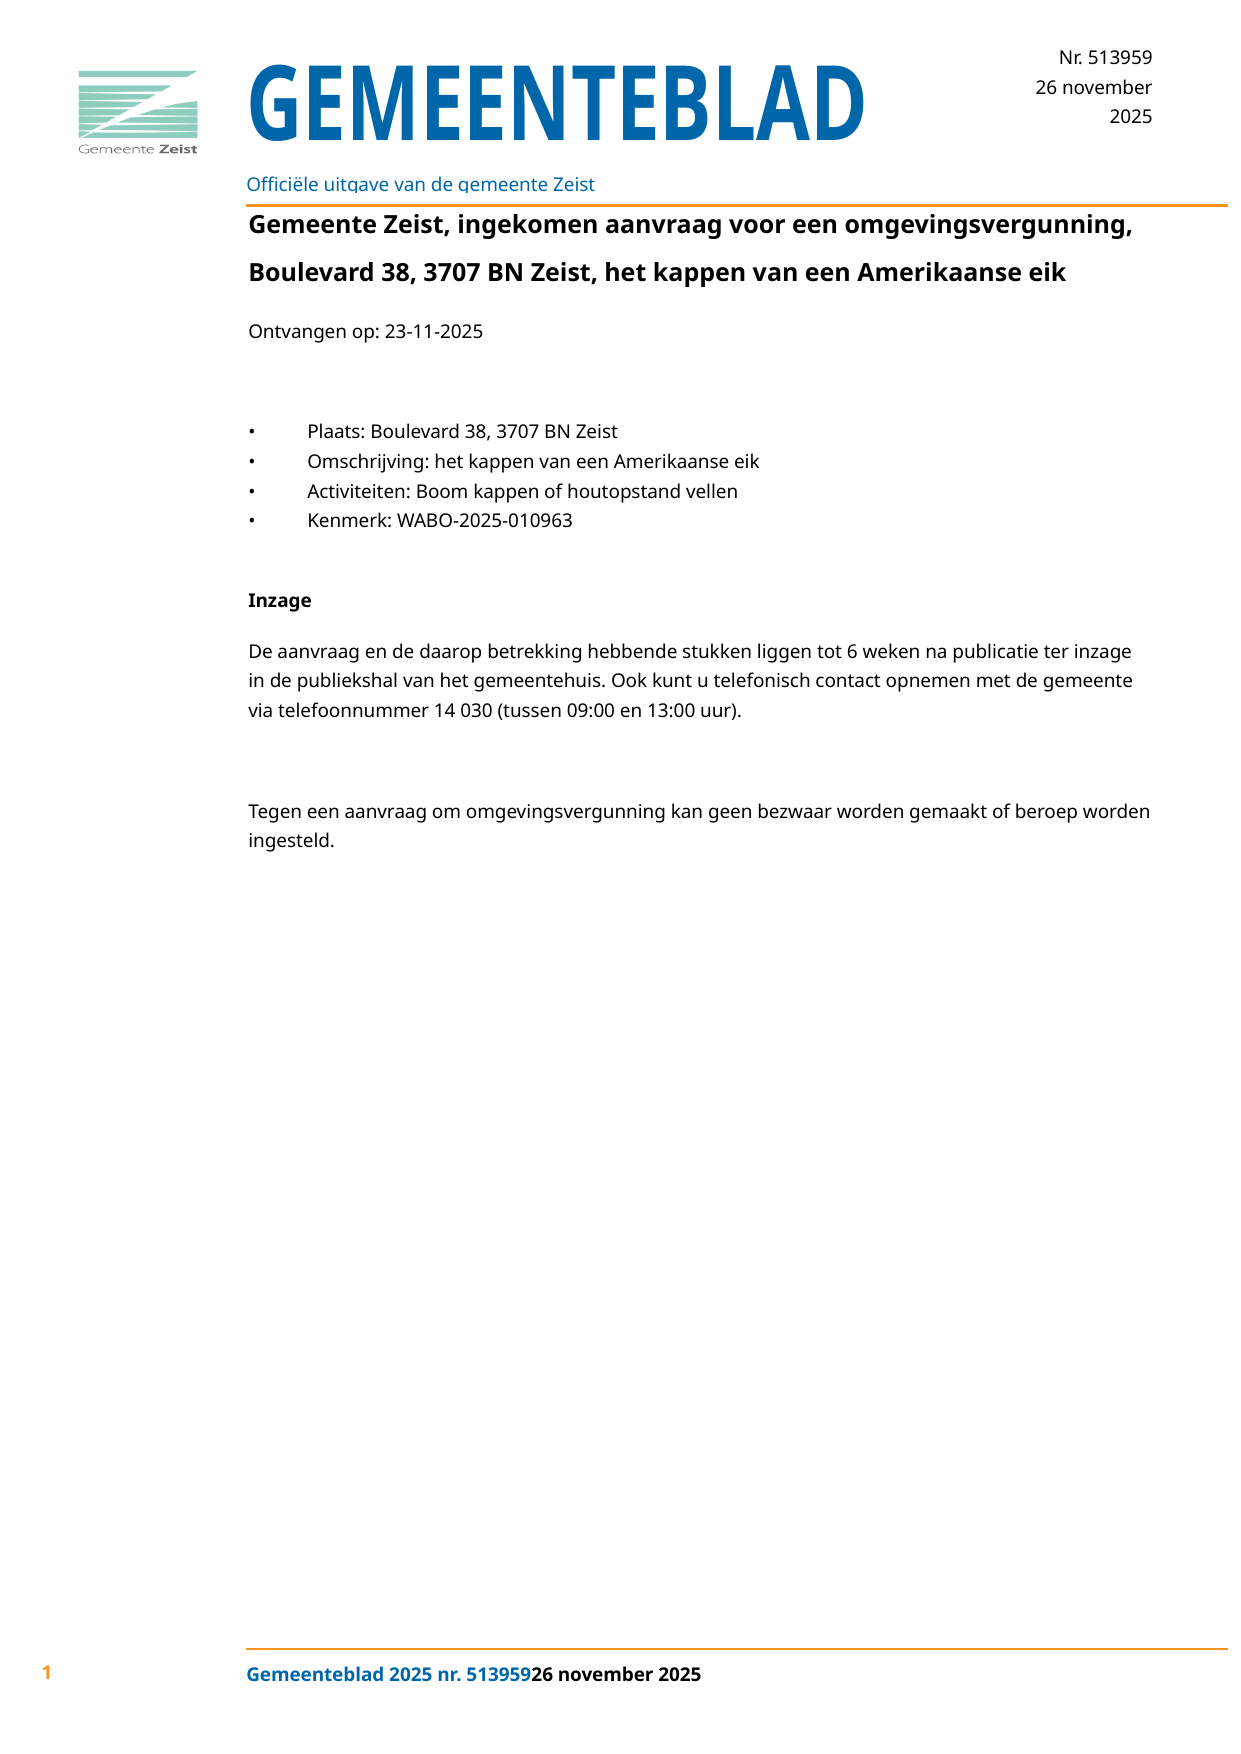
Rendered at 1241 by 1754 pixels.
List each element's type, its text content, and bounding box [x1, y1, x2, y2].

text Ontvangen op: 23-11-2025 [248, 318, 1152, 344]
picture [41, 47, 231, 172]
text De aanvraag en de daarop betrekking hebbende stukken liggen tot 6 weken na publicatie ter inzage in de publiekshal van het gemeentehuis. Ook kunt u telefonisch contact opnemen met de gemeente via telefoonnummer 14 030 (tussen 09:00 en 13:00 uur). [248, 638, 1152, 723]
list Plaats: Boulevard 38, 3707 BN Zeist [248, 419, 1152, 444]
list Omschrijving: het kappen van een Amerikaanse eik [248, 448, 1152, 474]
list Activiteiten: Boom kappen of houtopstand vellen [248, 478, 1152, 504]
list Kenmerk: WABO-2025-010963 [248, 507, 1152, 533]
text Inzage [248, 587, 1152, 613]
text Gemeente Zeist, ingekomen aanvraag voor een omgevingsvergunning, Boulevard 38, 3707 BN Zeist, het kappen van een Amerikaanse eik [248, 207, 1152, 288]
text Tegen een aanvraag om omgevingsvergunning kan geen bezwaar worden gemaakt of beroep worden ingesteld. [248, 798, 1152, 853]
